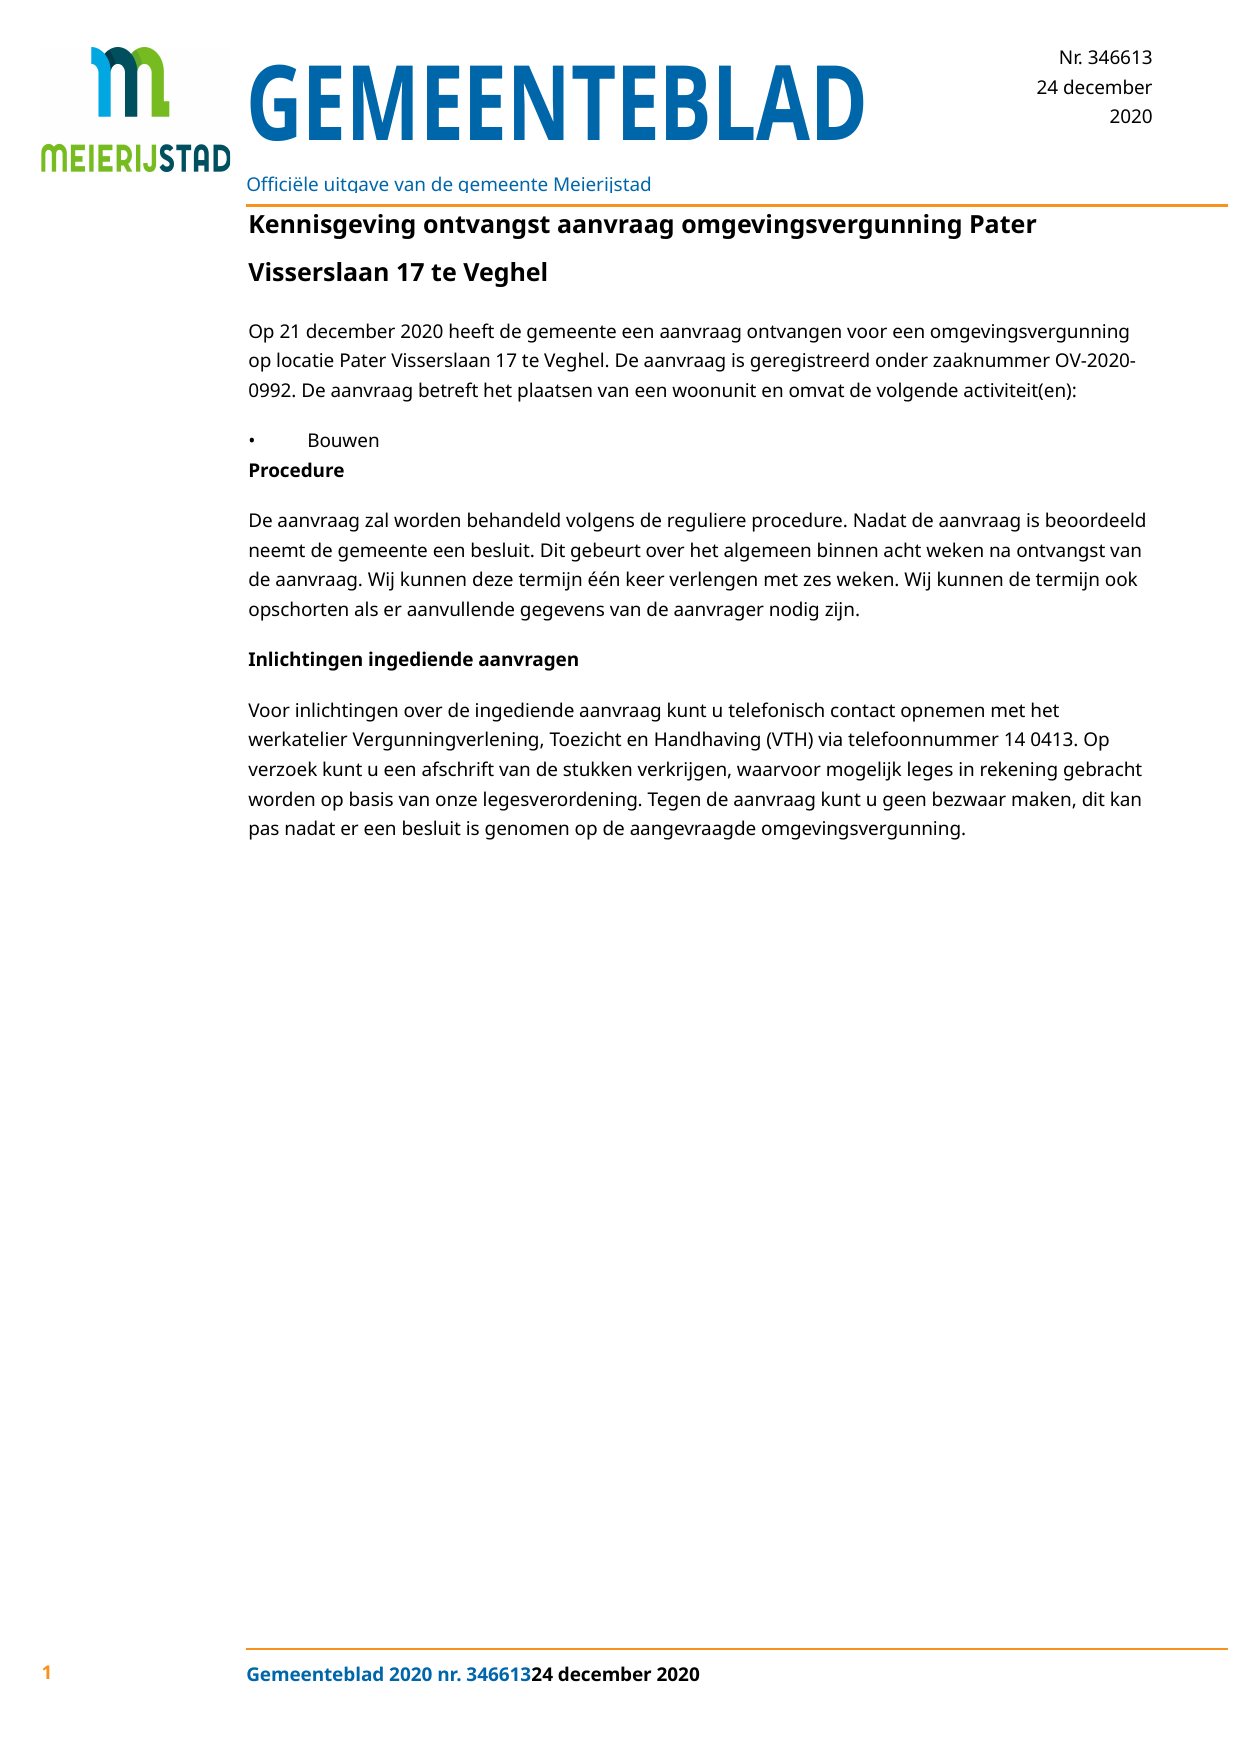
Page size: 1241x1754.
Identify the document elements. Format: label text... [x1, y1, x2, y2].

picture [41, 47, 231, 172]
text Kennisgeving ontvangst aanvraag omgevingsvergunning Pater Visserslaan 17 te Veghel [248, 207, 1152, 288]
text Op 21 december 2020 heeft de gemeente een aanvraag ontvangen voor een omgevingsvergunning op locatie Pater Visserslaan 17 te Veghel. De aanvraag is geregistreerd onder zaaknummer OV-2020-0992. De aanvraag betreft het plaatsen van een woonunit en omvat de volgende activiteit(en): [248, 318, 1152, 403]
text Procedure [248, 457, 1152, 483]
text Inlichtingen ingediende aanvragen [248, 647, 1152, 672]
list Bouwen [248, 427, 1152, 453]
text Voor inlichtingen over de ingediende aanvraag kunt u telefonisch contact opnemen met het werkatelier Vergunningverlening, Toezicht en Handhaving (VTH) via telefoonnummer 14 0413. Op verzoek kunt u een afschrift van de stukken verkrijgen, waarvoor mogelijk leges in rekening gebracht worden op basis van onze legesverordening. Tegen de aanvraag kunt u geen bezwaar maken, dit kan pas nadat er een besluit is genomen op de aangevraagde omgevingsvergunning. [248, 697, 1152, 841]
text De aanvraag zal worden behandeld volgens de reguliere procedure. Nadat de aanvraag is beoordeeld neemt de gemeente een besluit. Dit gebeurt over het algemeen binnen acht weken na ontvangst van de aanvraag. Wij kunnen deze termijn één keer verlengen met zes weken. Wij kunnen de termijn ook opschorten als er aanvullende gegevens van de aanvrager nodig zijn. [248, 507, 1152, 622]
